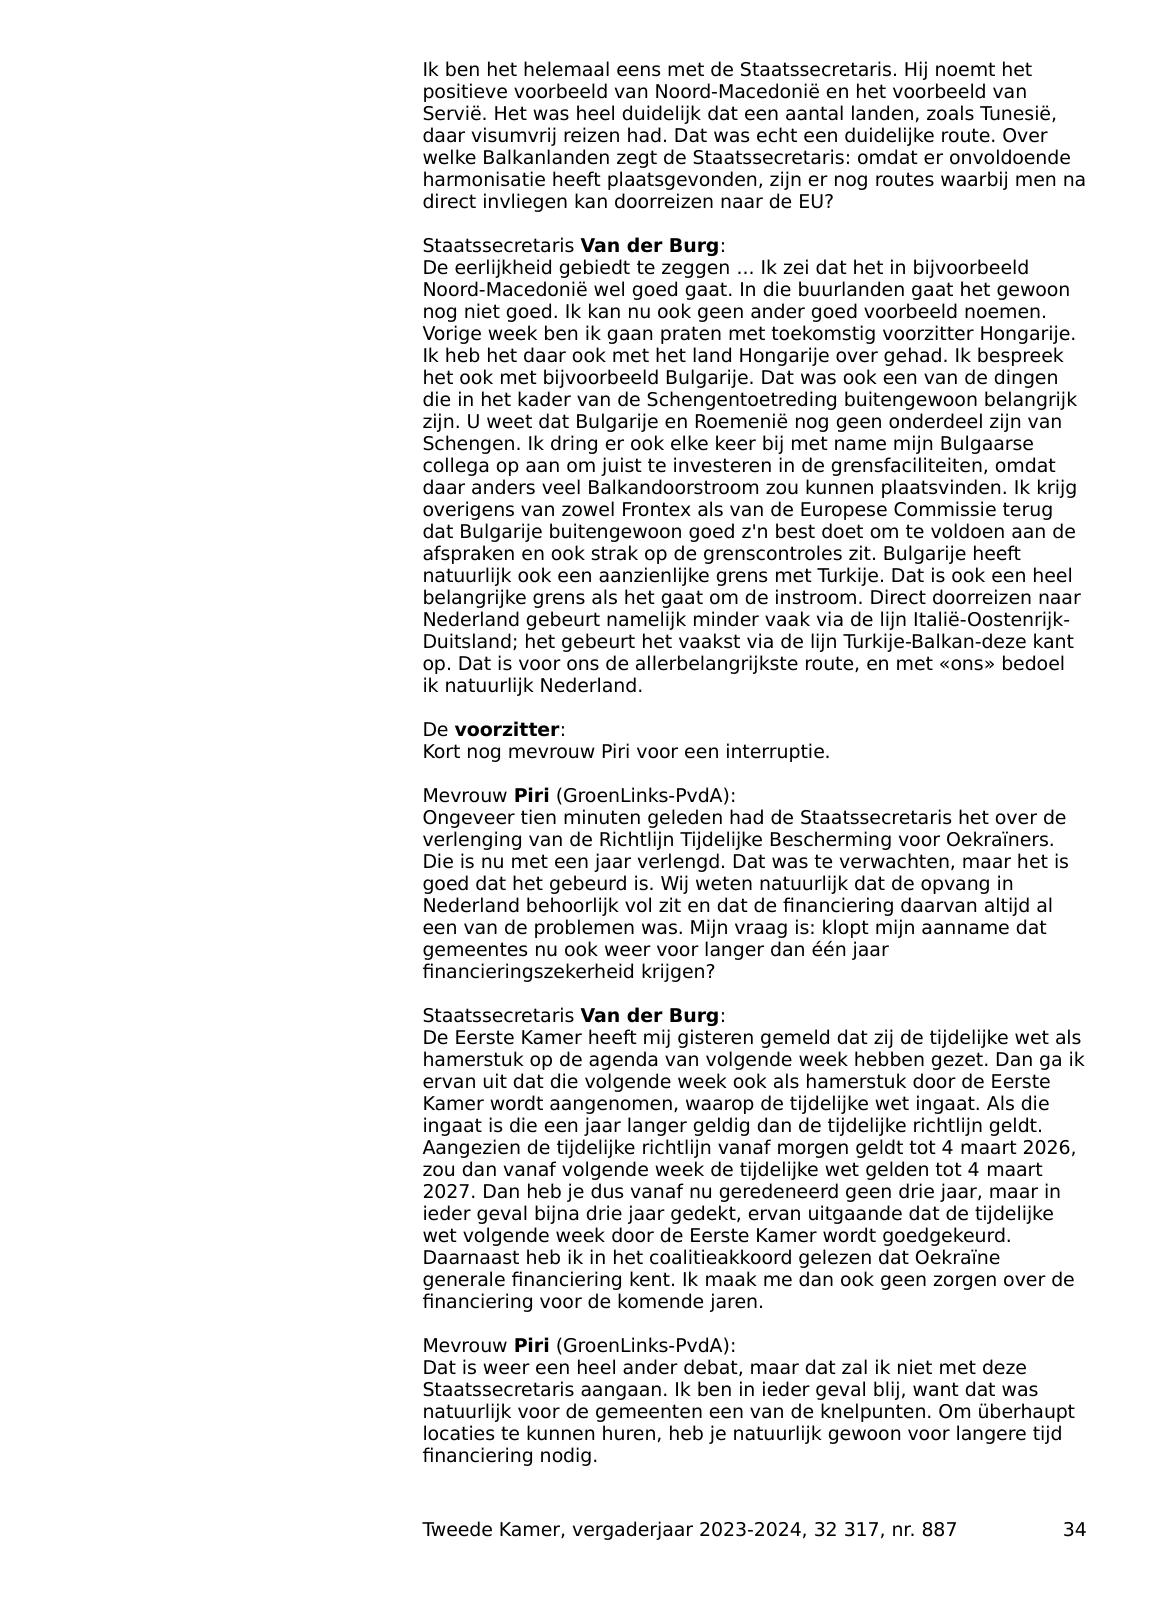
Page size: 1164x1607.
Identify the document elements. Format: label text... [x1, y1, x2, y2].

text Staatssecretaris Van der Burg: [422, 1005, 1087, 1027]
text Daarnaast heb ik in het coalitieakkoord gelezen dat Oekraïne generale financiering kent. Ik maak me dan ook geen zorgen over de financiering voor de komende jaren. [422, 1247, 1087, 1313]
text Dat is weer een heel ander debat, maar dat zal ik niet met deze Staatssecretaris aangaan. Ik ben in ieder geval blij, want dat was natuurlijk voor de gemeenten een van de knelpunten. Om überhaupt locaties te kunnen huren, heb je natuurlijk gewoon voor langere tijd financiering nodig. [422, 1357, 1087, 1467]
text De voorzitter: [422, 719, 1087, 741]
text Mevrouw Piri (GroenLinks-PvdA): [422, 785, 1087, 807]
text Mevrouw Piri (GroenLinks-PvdA): [422, 1335, 1087, 1357]
text Ik ben het helemaal eens met de Staatssecretaris. Hij noemt het positieve voorbeeld van Noord-Macedonië en het voorbeeld van Servië. Het was heel duidelijk dat een aantal landen, zoals Tunesië, daar visumvrij reizen had. Dat was echt een duidelijke route. Over welke Balkanlanden zegt de Staatssecretaris: omdat er onvoldoende harmonisatie heeft plaatsgevonden, zijn er nog routes waarbij men na direct invliegen kan doorreizen naar de EU? [422, 59, 1087, 213]
text Ongeveer tien minuten geleden had de Staatssecretaris het over de verlenging van de Richtlijn Tijdelijke Bescherming voor Oekraïners. Die is nu met een jaar verlengd. Dat was te verwachten, maar het is goed dat het gebeurd is. Wij weten natuurlijk dat de opvang in Nederland behoorlijk vol zit en dat de financiering daarvan altijd al een van de problemen was. Mijn vraag is: klopt mijn aanname dat gemeentes nu ook weer voor langer dan één jaar financieringszekerheid krijgen? [422, 807, 1087, 983]
text Staatssecretaris Van der Burg: [422, 235, 1087, 257]
text De eerlijkheid gebiedt te zeggen ... Ik zei dat het in bijvoorbeeld Noord-Macedonië wel goed gaat. In die buurlanden gaat het gewoon nog niet goed. Ik kan nu ook geen ander goed voorbeeld noemen. Vorige week ben ik gaan praten met toekomstig voorzitter Hongarije. Ik heb het daar ook met het land Hongarije over gehad. Ik bespreek het ook met bijvoorbeeld Bulgarije. Dat was ook een van de dingen die in het kader van de Schengentoetreding buitengewoon belangrijk zijn. U weet dat Bulgarije en Roemenië nog geen onderdeel zijn van Schengen. Ik dring er ook elke keer bij met name mijn Bulgaarse collega op aan om juist te investeren in de grensfaciliteiten, omdat daar anders veel Balkandoorstroom zou kunnen plaatsvinden. Ik krijg overigens van zowel Frontex als van de Europese Commissie terug dat Bulgarije buitengewoon goed z'n best doet om te voldoen aan de afspraken en ook strak op de grenscontroles zit. Bulgarije heeft natuurlijk ook een aanzienlijke grens met Turkije. Dat is ook een heel belangrijke grens als het gaat om de instroom. Direct doorreizen naar Nederland gebeurt namelijk minder vaak via de lijn Italië-Oostenrijk-Duitsland; het gebeurt het vaakst via de lijn Turkije-Balkan-deze kant op. Dat is voor ons de allerbelangrijkste route, en met «ons» bedoel ik natuurlijk Nederland. [422, 257, 1087, 697]
text Kort nog mevrouw Piri voor een interruptie. [422, 741, 1087, 763]
text De Eerste Kamer heeft mij gisteren gemeld dat zij de tijdelijke wet als hamerstuk op de agenda van volgende week hebben gezet. Dan ga ik ervan uit dat die volgende week ook als hamerstuk door de Eerste Kamer wordt aangenomen, waarop de tijdelijke wet ingaat. Als die ingaat is die een jaar langer geldig dan de tijdelijke richtlijn geldt. Aangezien de tijdelijke richtlijn vanaf morgen geldt tot 4 maart 2026, zou dan vanaf volgende week de tijdelijke wet gelden tot 4 maart 2027. Dan heb je dus vanaf nu geredeneerd geen drie jaar, maar in ieder geval bijna drie jaar gedekt, ervan uitgaande dat de tijdelijke wet volgende week door de Eerste Kamer wordt goedgekeurd. [422, 1027, 1087, 1247]
